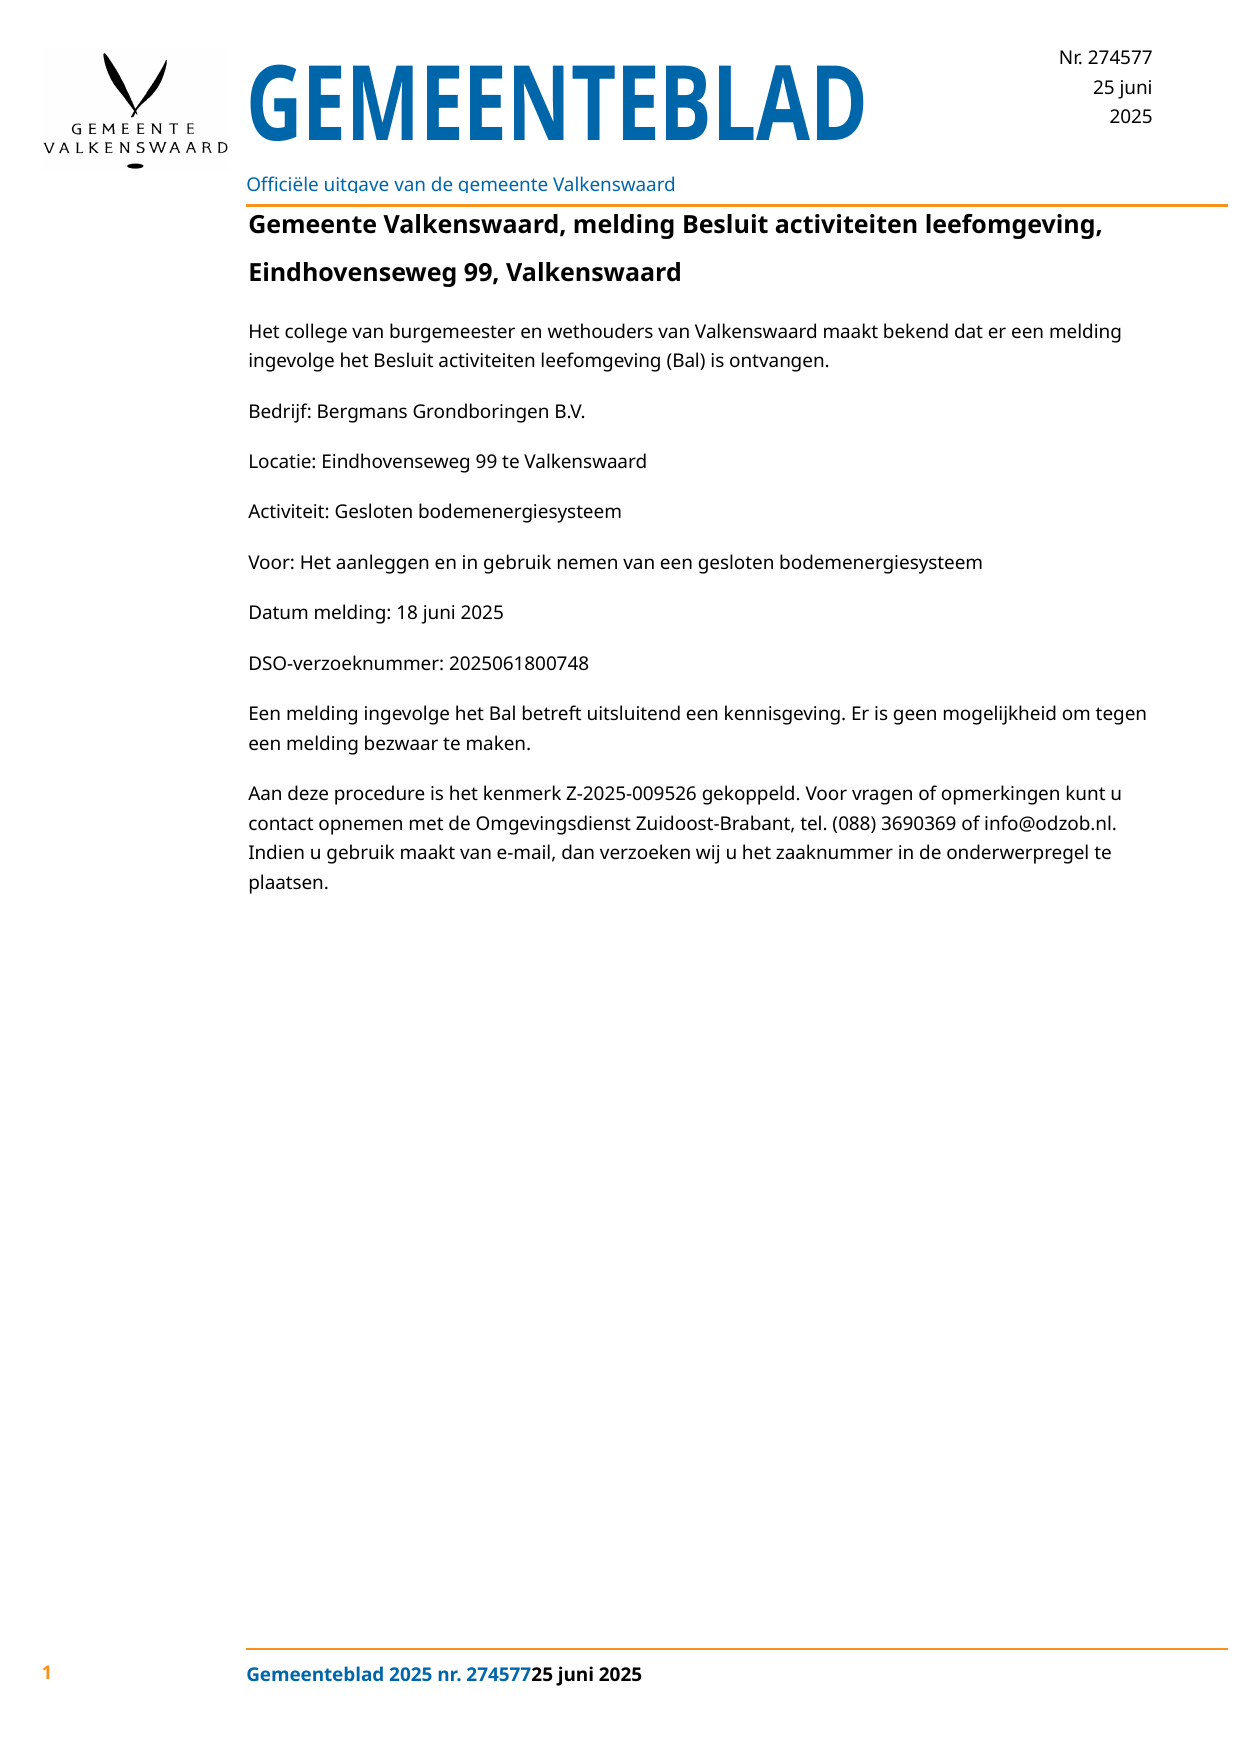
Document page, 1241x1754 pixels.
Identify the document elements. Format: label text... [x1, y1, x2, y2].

text Locatie: Eindhovenseweg 99 te Valkenswaard [248, 448, 1152, 474]
text DSO-verzoeknummer: 2025061800748 [248, 650, 1152, 676]
text Het college van burgemeester en wethouders van Valkenswaard maakt bekend dat er een melding ingevolge het Besluit activiteiten leefomgeving (Bal) is ontvangen. [248, 318, 1152, 373]
text Datum melding: 18 juni 2025 [248, 599, 1152, 625]
text Gemeente Valkenswaard, melding Besluit activiteiten leefomgeving, Eindhovenseweg 99, Valkenswaard [248, 207, 1152, 288]
text Aan deze procedure is het kenmerk Z-2025-009526 gekoppeld. Voor vragen of opmerkingen kunt u contact opnemen met de Omgevingsdienst Zuidoost-Brabant, tel. (088) 3690369 of info@odzob.nl. Indien u gebruik maakt van e-mail, dan verzoeken wij u het zaaknummer in de onderwerpregel te plaatsen. [248, 780, 1152, 895]
text Een melding ingevolge het Bal betreft uitsluitend een kennisgeving. Er is geen mogelijkheid om tegen een melding bezwaar te maken. [248, 700, 1152, 756]
text Voor: Het aanleggen en in gebruik nemen van een gesloten bodemenergiesysteem [248, 549, 1152, 575]
text Bedrijf: Bergmans Grondboringen B.V. [248, 398, 1152, 424]
text Activiteit: Gesloten bodemenergiesysteem [248, 499, 1152, 524]
picture [41, 47, 231, 172]
